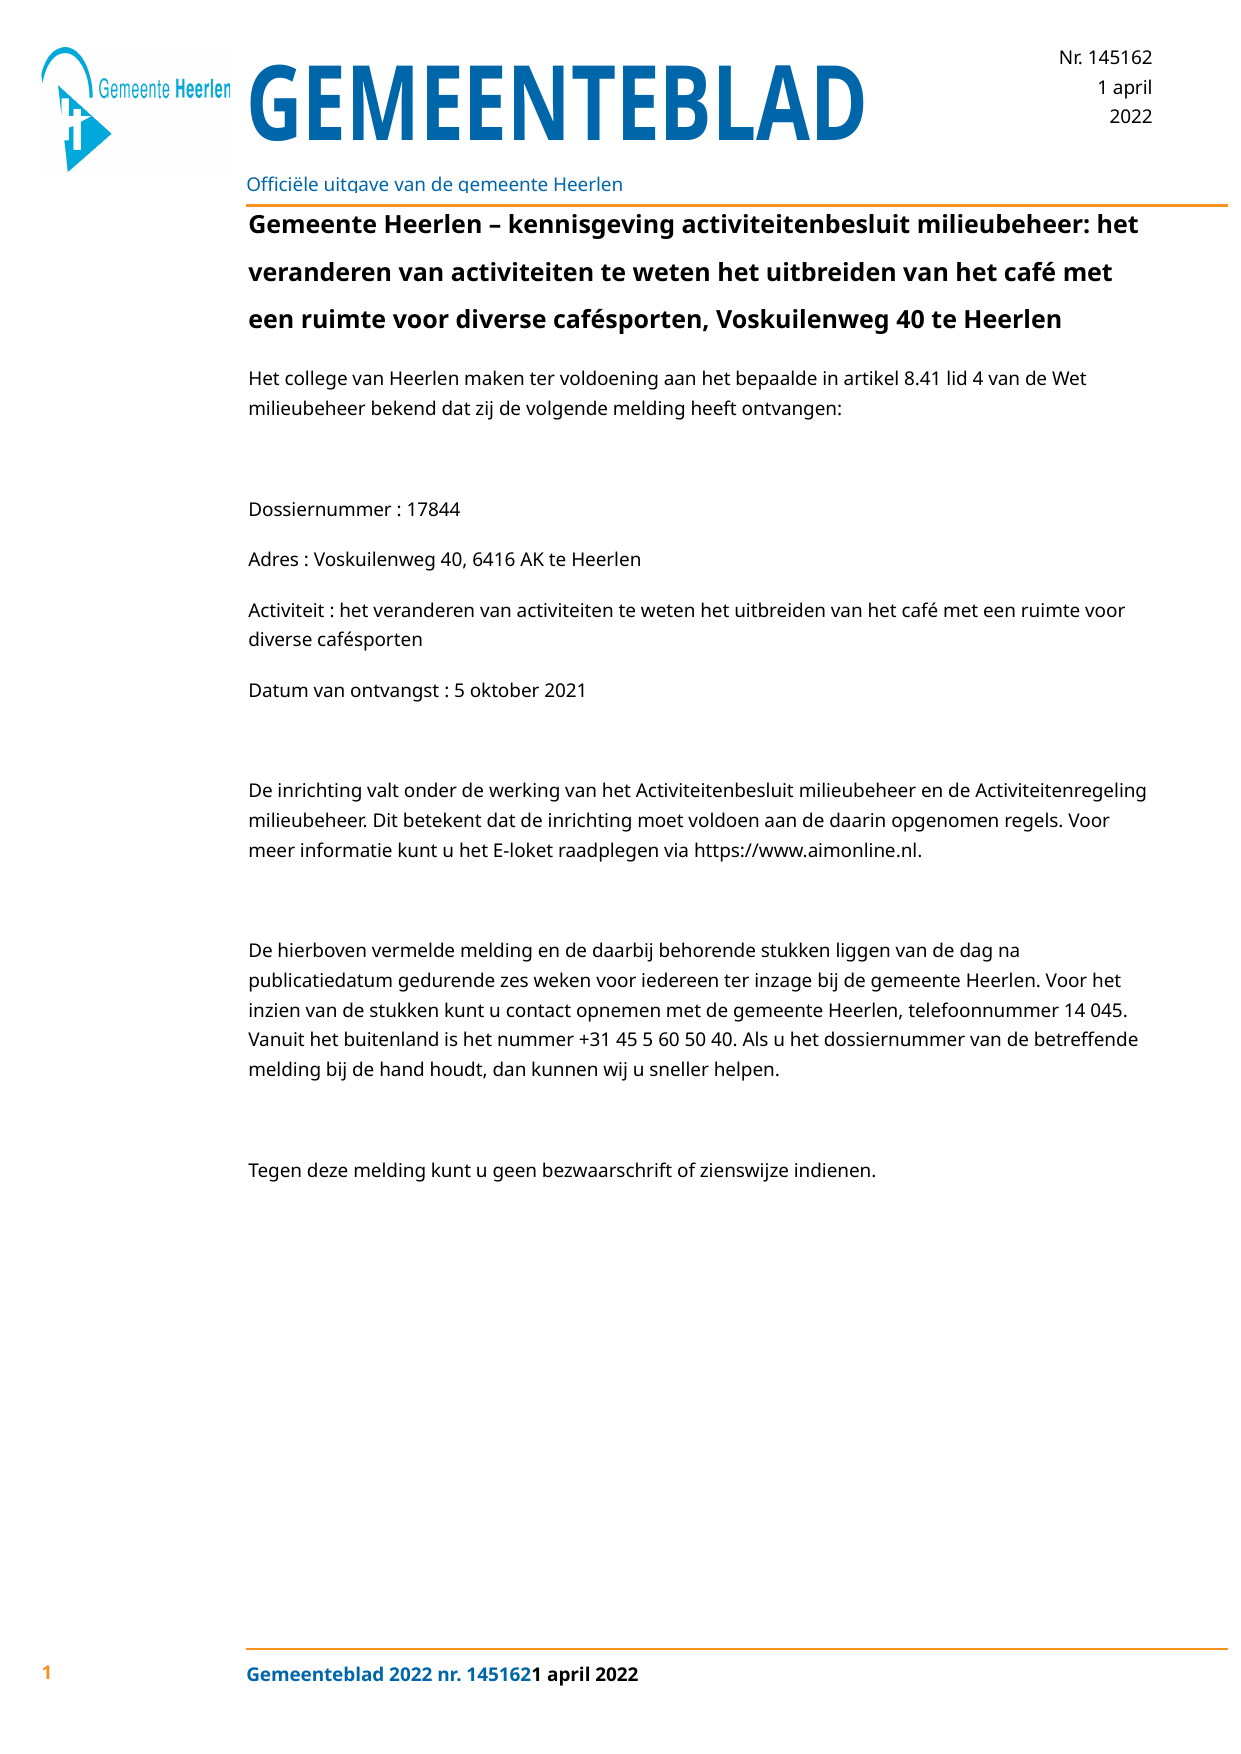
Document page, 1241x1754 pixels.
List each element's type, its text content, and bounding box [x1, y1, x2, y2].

text Tegen deze melding kunt u geen bezwaarschrift of zienswijze indienen. [248, 1157, 1152, 1182]
text Datum van ontvangst : 5 oktober 2021 [248, 677, 1152, 702]
picture [41, 47, 231, 172]
text Gemeente Heerlen – kennisgeving activiteitenbesluit milieubeheer: het veranderen van activiteiten te weten het uitbreiden van het café met een ruimte voor diverse cafésporten, Voskuilenweg 40 te Heerlen [248, 207, 1152, 336]
text Dossiernummer : 17844 [248, 496, 1152, 522]
picture [41, 47, 59, 70]
text De inrichting valt onder de werking van het Activiteitenbesluit milieubeheer en de Activiteitenregeling milieubeheer. Dit betekent dat de inrichting moet voldoen aan de daarin opgenomen regels. Voor meer informatie kunt u het E-loket raadplegen via https://www.aimonline.nl. [248, 778, 1152, 862]
text Adres : Voskuilenweg 40, 6416 AK te Heerlen [248, 546, 1152, 572]
text De hierboven vermelde melding en de daarbij behorende stukken liggen van de dag na publicatiedatum gedurende zes weken voor iedereen ter inzage bij de gemeente Heerlen. Voor het inzien van de stukken kunt u contact opnemen met de gemeente Heerlen, telefoonnummer 14 045. Vanuit het buitenland is het nummer +31 45 5 60 50 40. Als u het dossiernummer van de betreffende melding bij de hand houdt, dan kunnen wij u sneller helpen. [248, 938, 1152, 1082]
text Het college van Heerlen maken ter voldoening aan het bepaalde in artikel 8.41 lid 4 van de Wet milieubeheer bekend dat zij de volgende melding heeft ontvangen: [248, 366, 1152, 421]
text Activiteit : het veranderen van activiteiten te weten het uitbreiden van het café met een ruimte voor diverse cafésporten [248, 597, 1152, 652]
